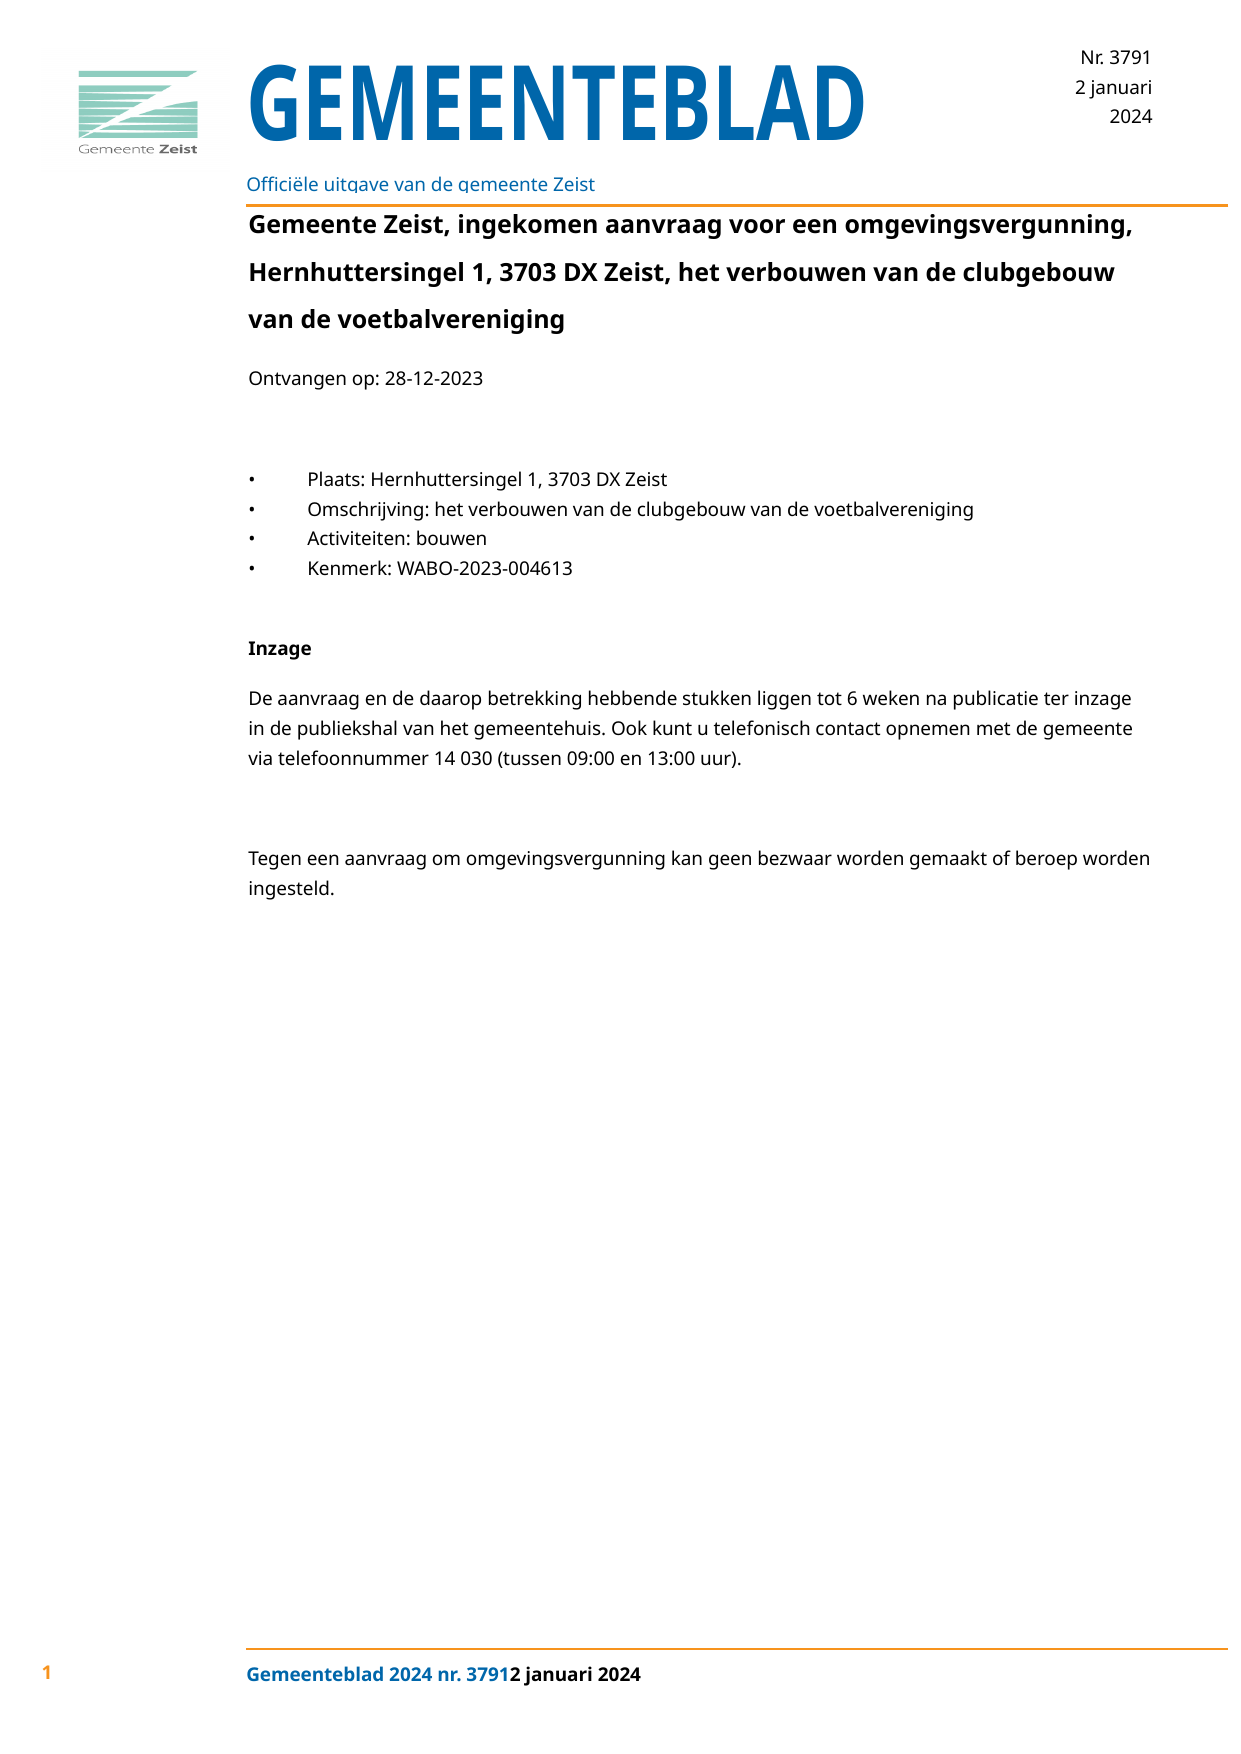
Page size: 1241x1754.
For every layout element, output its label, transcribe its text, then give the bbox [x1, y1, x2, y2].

list Kenmerk: WABO-2023-004613 [248, 555, 1152, 581]
list Plaats: Hernhuttersingel 1, 3703 DX Zeist [248, 466, 1152, 492]
text Ontvangen op: 28-12-2023 [248, 366, 1152, 391]
text Inzage [248, 635, 1152, 661]
picture [41, 47, 231, 172]
text De aanvraag en de daarop betrekking hebbende stukken liggen tot 6 weken na publicatie ter inzage in de publiekshal van het gemeentehuis. Ook kunt u telefonisch contact opnemen met de gemeente via telefoonnummer 14 030 (tussen 09:00 en 13:00 uur). [248, 686, 1152, 770]
list Omschrijving: het verbouwen van de clubgebouw van de voetbalvereniging [248, 496, 1152, 522]
text Tegen een aanvraag om omgevingsvergunning kan geen bezwaar worden gemaakt of beroep worden ingesteld. [248, 846, 1152, 901]
list Activiteiten: bouwen [248, 526, 1152, 551]
text Gemeente Zeist, ingekomen aanvraag voor een omgevingsvergunning, Hernhuttersingel 1, 3703 DX Zeist, het verbouwen van de clubgebouw van de voetbalvereniging [248, 207, 1152, 336]
